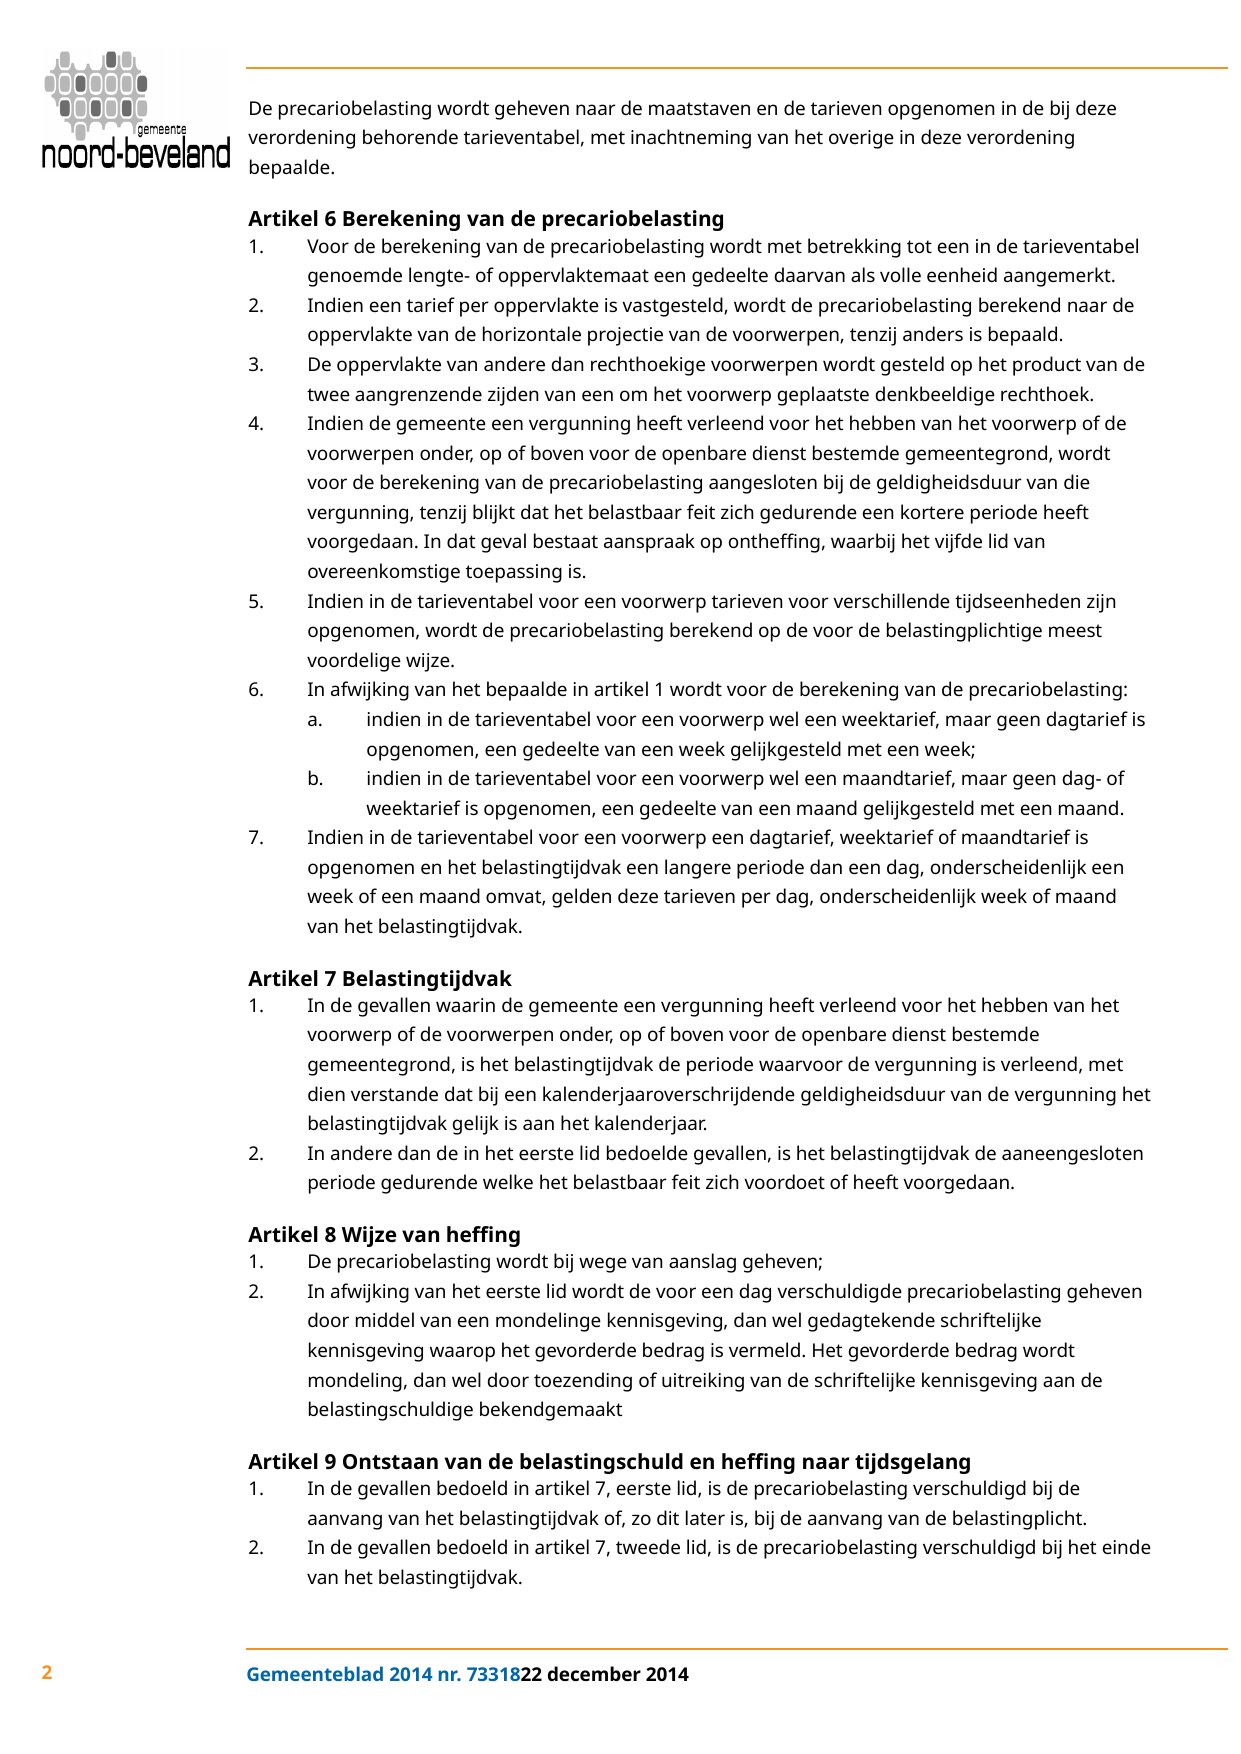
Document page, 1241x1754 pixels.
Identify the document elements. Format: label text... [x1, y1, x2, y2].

list In de gevallen waarin de gemeente een vergunning heeft verleend voor het hebben van het voorwerp of de voorwerpen onder, op of boven voor de openbare dienst bestemde gemeentegrond, is het belastingtijdvak de periode waarvoor de vergunning is verleend, met dien verstande dat bij een kalenderjaaroverschrijdende geldigheidsduur van de vergunning het belastingtijdvak gelijk is aan het kalenderjaar. [248, 992, 1152, 1136]
list De oppervlakte van andere dan rechthoekige voorwerpen wordt gesteld op het product van de twee aangrenzende zijden van een om het voorwerp geplaatste denkbeeldige rechthoek. [248, 351, 1152, 406]
text Artikel 6 Berekening van de precariobelasting [248, 204, 1152, 233]
list In andere dan de in het eerste lid bedoelde gevallen, is het belastingtijdvak de aaneengesloten periode gedurende welke het belastbaar feit zich voordoet of heeft voorgedaan. [248, 1140, 1152, 1195]
list Voor de berekening van de precariobelasting wordt met betrekking tot een in de tarieventabel genoemde lengte- of oppervlaktemaat een gedeelte daarvan als volle eenheid aangemerkt. [248, 233, 1152, 288]
list Indien in de tarieventabel voor een voorwerp een dagtarief, weektarief of maandtarief is opgenomen en het belastingtijdvak een langere periode dan een dag, onderscheidenlijk een week of een maand omvat, gelden deze tarieven per dag, onderscheidenlijk week of maand van het belastingtijdvak. [248, 824, 1152, 939]
text Artikel 9 Ontstaan van de belastingschuld en heffing naar tijdsgelang [248, 1447, 1152, 1475]
list indien in de tarieventabel voor een voorwerp wel een maandtarief, maar geen dag- of weektarief is opgenomen, een gedeelte van een maand gelijkgesteld met een maand. [307, 765, 1152, 821]
list In de gevallen bedoeld in artikel 7, eerste lid, is de precariobelasting verschuldigd bij de aanvang van het belastingtijdvak of, zo dit later is, bij de aanvang van de belastingplicht. [248, 1475, 1152, 1531]
list In afwijking van het bepaalde in artikel 1 wordt voor de berekening van de precariobelasting: [248, 677, 1152, 702]
text Artikel 7 Belastingtijdvak [248, 964, 1152, 992]
text Artikel 8 Wijze van heffing [248, 1220, 1152, 1248]
list In de gevallen bedoeld in artikel 7, tweede lid, is de precariobelasting verschuldigd bij het einde van het belastingtijdvak. [248, 1534, 1152, 1590]
picture [41, 47, 231, 172]
list Indien een tarief per oppervlakte is vastgesteld, wordt de precariobelasting berekend naar de oppervlakte van de horizontale projectie van de voorwerpen, tenzij anders is bepaald. [248, 292, 1152, 347]
list indien in de tarieventabel voor een voorwerp wel een weektarief, maar geen dagtarief is opgenomen, een gedeelte van een week gelijkgesteld met een week; [307, 706, 1152, 761]
list Indien de gemeente een vergunning heeft verleend voor het hebben van het voorwerp of de voorwerpen onder, op of boven voor de openbare dienst bestemde gemeentegrond, wordt voor de berekening van de precariobelasting aangesloten bij de geldigheidsduur van die vergunning, tenzij blijkt dat het belastbaar feit zich gedurende een kortere periode heeft voorgedaan. In dat geval bestaat aanspraak op ontheffing, waarbij het vijfde lid van overeenkomstige toepassing is. [248, 410, 1152, 584]
list In afwijking van het eerste lid wordt de voor een dag verschuldigde precariobelasting geheven door middel van een mondelinge kennisgeving, dan wel gedagtekende schriftelijke kennisgeving waarop het gevorderde bedrag is vermeld. Het gevorderde bedrag wordt mondeling, dan wel door toezending of uitreiking van de schriftelijke kennisgeving aan de belastingschuldige bekendgemaakt [248, 1278, 1152, 1422]
text De precariobelasting wordt geheven naar de maatstaven en de tarieven opgenomen in de bij deze verordening behorende tarieventabel, met inachtneming van het overige in deze verordening bepaalde. [248, 95, 1152, 180]
list De precariobelasting wordt bij wege van aanslag geheven; [248, 1248, 1152, 1274]
list Indien in de tarieventabel voor een voorwerp tarieven voor verschillende tijdseenheden zijn opgenomen, wordt de precariobelasting berekend op de voor de belastingplichtige meest voordelige wijze. [248, 588, 1152, 673]
